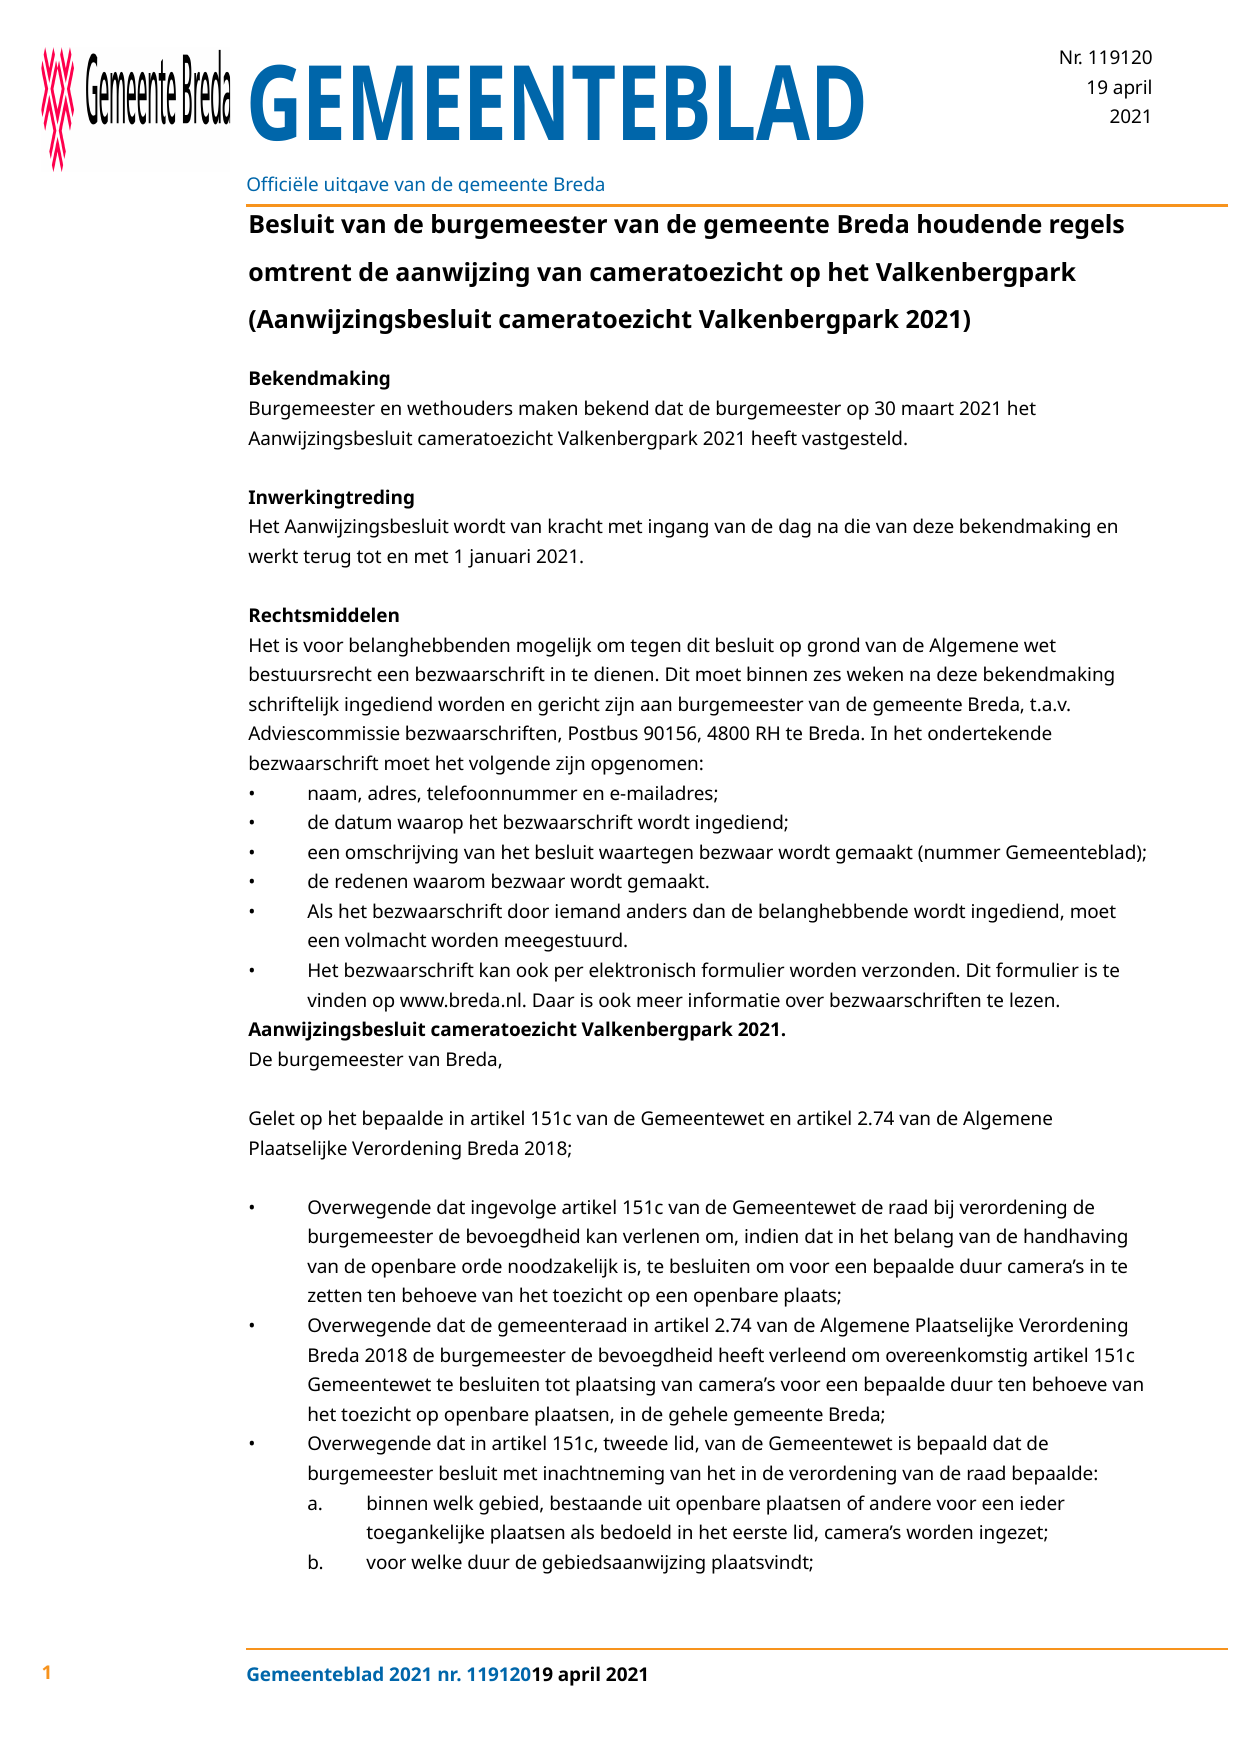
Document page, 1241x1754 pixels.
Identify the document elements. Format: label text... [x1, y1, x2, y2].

list een omschrijving van het besluit waartegen bezwaar wordt gemaakt (nummer Gemeenteblad); [248, 839, 1152, 864]
text Inwerkingtreding [248, 484, 1152, 509]
text Gelet op het bepaalde in artikel 151c van de Gemeentewet en artikel 2.74 van de Algemene Plaatselijke Verordening Breda 2018; [248, 1105, 1152, 1160]
list Overwegende dat ingevolge artikel 151c van de Gemeentewet de raad bij verordening de burgemeester de bevoegdheid kan verlenen om, indien dat in het belang van de handhaving van de openbare orde noodzakelijk is, te besluiten om voor een bepaalde duur camera’s in te zetten ten behoeve van het toezicht op een openbare plaats; [248, 1194, 1152, 1308]
list naam, adres, telefoonnummer en e-mailadres; [248, 780, 1152, 805]
text De burgemeester van Breda, [248, 1046, 1152, 1072]
text Het is voor belanghebbenden mogelijk om tegen dit besluit op grond van de Algemene wet bestuursrecht een bezwaarschrift in te dienen. Dit moet binnen zes weken na deze bekendmaking schriftelijk ingediend worden en gericht zijn aan burgemeester van de gemeente Breda, t.a.v. Adviescommissie bezwaarschriften, Postbus 90156, 4800 RH te Breda. In het ondertekende bezwaarschrift moet het volgende zijn opgenomen: [248, 632, 1152, 776]
text Het Aanwijzingsbesluit wordt van kracht met ingang van de dag na die van deze bekendmaking en werkt terug tot en met 1 januari 2021. [248, 513, 1152, 569]
list de redenen waarom bezwaar wordt gemaakt. [248, 868, 1152, 894]
text Rechtsmiddelen [248, 602, 1152, 628]
text Burgemeester en wethouders maken bekend dat de burgemeester op 30 maart 2021 het Aanwijzingsbesluit cameratoezicht Valkenbergpark 2021 heeft vastgesteld. [248, 395, 1152, 450]
list Overwegende dat de gemeenteraad in artikel 2.74 van de Algemene Plaatselijke Verordening Breda 2018 de burgemeester de bevoegdheid heeft verleend om overeenkomstig artikel 151c Gemeentewet te besluiten tot plaatsing van camera’s voor een bepaalde duur ten behoeve van het toezicht op openbare plaatsen, in de gehele gemeente Breda; [248, 1312, 1152, 1427]
list Als het bezwaarschrift door iemand anders dan de belanghebbende wordt ingediend, moet een volmacht worden meegestuurd. [248, 898, 1152, 953]
text Besluit van de burgemeester van de gemeente Breda houdende regels omtrent de aanwijzing van cameratoezicht op het Valkenbergpark (Aanwijzingsbesluit cameratoezicht Valkenbergpark 2021) [248, 207, 1152, 336]
list Het bezwaarschrift kan ook per elektronisch formulier worden verzonden. Dit formulier is te vinden op www.breda.nl. Daar is ook meer informatie over bezwaarschriften te lezen. [248, 957, 1152, 1012]
list de datum waarop het bezwaarschrift wordt ingediend; [248, 809, 1152, 835]
list binnen welk gebied, bestaande uit openbare plaatsen of andere voor een ieder toegankelijke plaatsen als bedoeld in het eerste lid, camera’s worden ingezet; [307, 1490, 1152, 1545]
text Aanwijzingsbesluit cameratoezicht Valkenbergpark 2021. [248, 1016, 1152, 1042]
list Overwegende dat in artikel 151c, tweede lid, van de Gemeentewet is bepaald dat de burgemeester besluit met inachtneming van het in de verordening van de raad bepaalde: [248, 1431, 1152, 1486]
list voor welke duur de gebiedsaanwijzing plaatsvindt; [307, 1549, 1152, 1574]
picture [41, 47, 231, 172]
text Bekendmaking [248, 366, 1152, 391]
